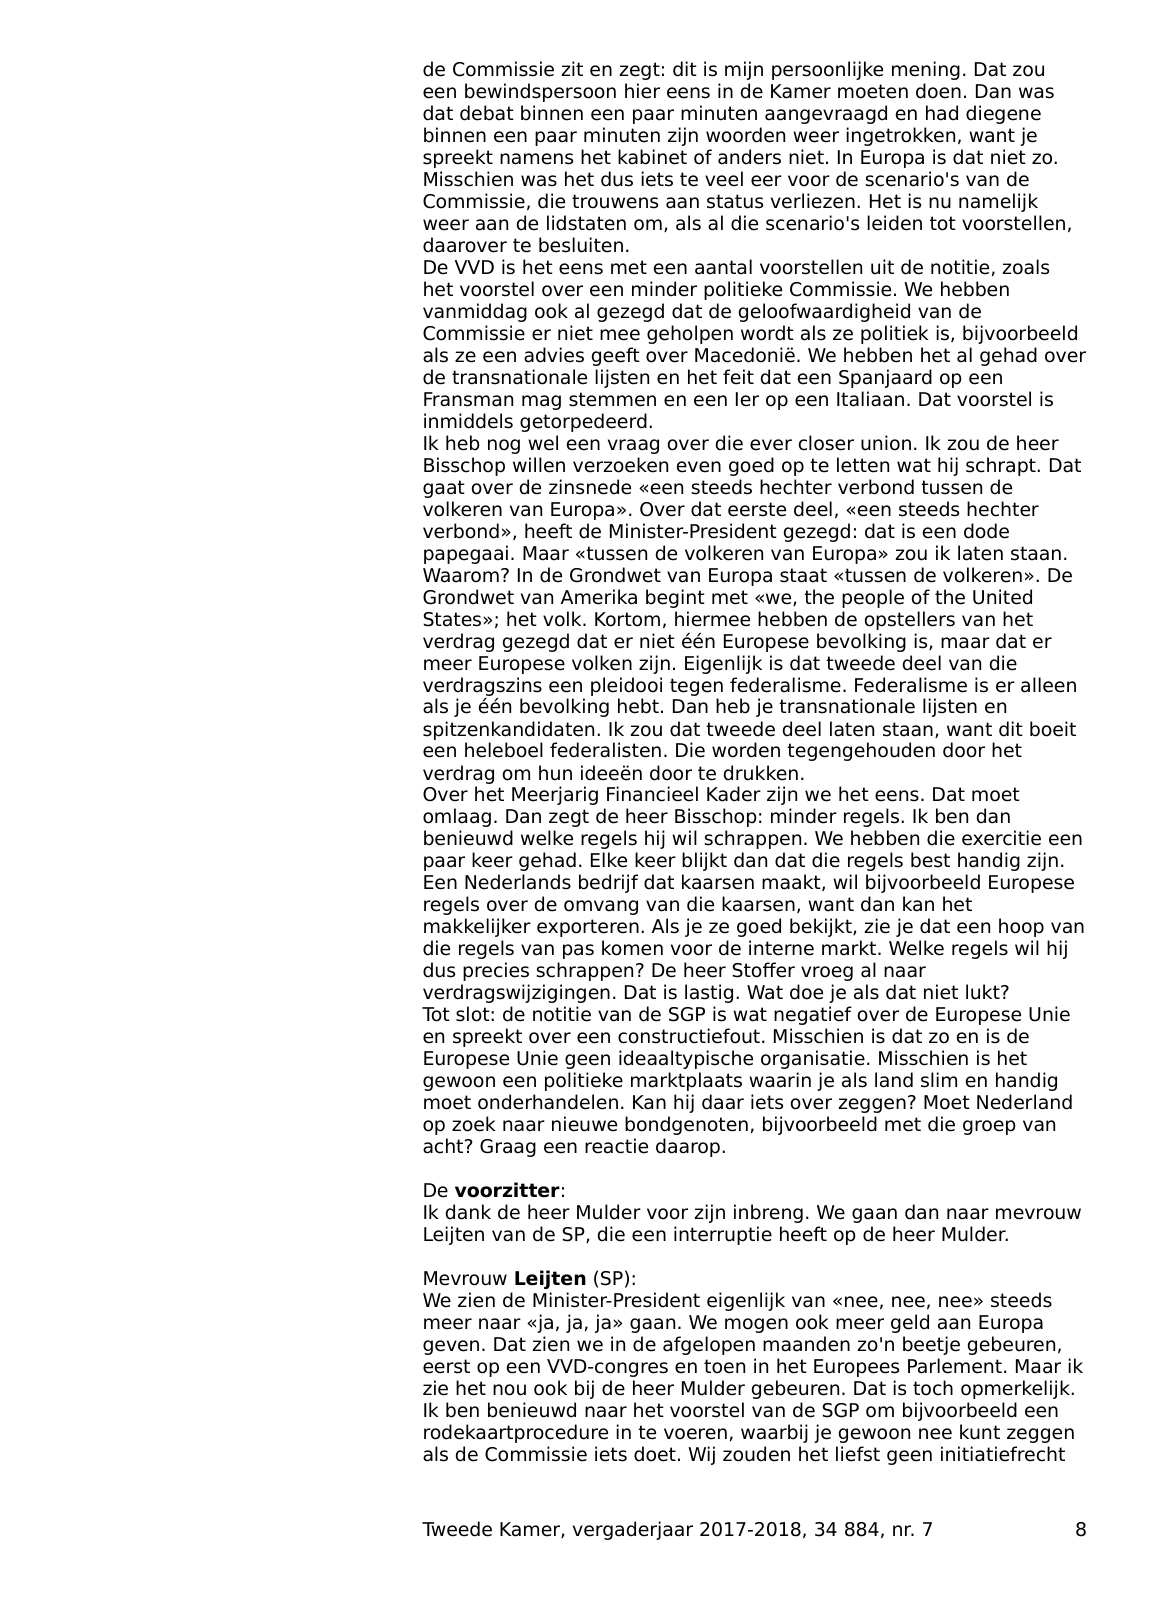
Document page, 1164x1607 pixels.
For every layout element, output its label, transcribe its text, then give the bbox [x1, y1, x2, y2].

text We zien de Minister-President eigenlijk van «nee, nee, nee» steeds meer naar «ja, ja, ja» gaan. We mogen ook meer geld aan Europa geven. Dat zien we in de afgelopen maanden zo'n beetje gebeuren, eerst op een VVD-congres en toen in het Europees Parlement. Maar ik zie het nou ook bij de heer Mulder gebeuren. Dat is toch opmerkelijk. Ik ben benieuwd naar het voorstel van de SGP om bijvoorbeeld een rodekaartprocedure in te voeren, waarbij je gewoon nee kunt zeggen als de Commissie iets doet. Wij zouden het liefst geen initiatiefrecht [422, 1290, 1087, 1466]
text De VVD is het eens met een aantal voorstellen uit de notitie, zoals het voorstel over een minder politieke Commissie. We hebben vanmiddag ook al gezegd dat de geloofwaardigheid van de Commissie er niet mee geholpen wordt als ze politiek is, bijvoorbeeld als ze een advies geeft over Macedonië. We hebben het al gehad over de transnationale lijsten en het feit dat een Spanjaard op een Fransman mag stemmen en een Ier op een Italiaan. Dat voorstel is inmiddels getorpedeerd. [422, 257, 1087, 433]
text De voorzitter: [422, 1180, 1087, 1202]
text Ik heb nog wel een vraag over die ever closer union. Ik zou de heer Bisschop willen verzoeken even goed op te letten wat hij schrapt. Dat gaat over de zinsnede «een steeds hechter verbond tussen de volkeren van Europa». Over dat eerste deel, «een steeds hechter verbond», heeft de Minister-President gezegd: dat is een dode papegaai. Maar «tussen de volkeren van Europa» zou ik laten staan. Waarom? In de Grondwet van Europa staat «tussen de volkeren». De Grondwet van Amerika begint met «we, the people of the United States»; het volk. Kortom, hiermee hebben de opstellers van het verdrag gezegd dat er niet één Europese bevolking is, maar dat er meer Europese volken zijn. Eigenlijk is dat tweede deel van die verdragszins een pleidooi tegen federalisme. Federalisme is er alleen als je één bevolking hebt. Dan heb je transnationale lijsten en spitzenkandidaten. Ik zou dat tweede deel laten staan, want dit boeit een heleboel federalisten. Die worden tegengehouden door het verdrag om hun ideeën door te drukken. [422, 433, 1087, 784]
text de Commissie zit en zegt: dit is mijn persoonlijke mening. Dat zou een bewindspersoon hier eens in de Kamer moeten doen. Dan was dat debat binnen een paar minuten aangevraagd en had diegene binnen een paar minuten zijn woorden weer ingetrokken, want je spreekt namens het kabinet of anders niet. In Europa is dat niet zo. Misschien was het dus iets te veel eer voor de scenario's van de Commissie, die trouwens aan status verliezen. Het is nu namelijk weer aan de lidstaten om, als al die scenario's leiden tot voorstellen, daarover te besluiten. [422, 59, 1087, 257]
text Mevrouw Leijten (SP): [422, 1268, 1087, 1290]
text Over het Meerjarig Financieel Kader zijn we het eens. Dat moet omlaag. Dan zegt de heer Bisschop: minder regels. Ik ben dan benieuwd welke regels hij wil schrappen. We hebben die exercitie een paar keer gehad. Elke keer blijkt dan dat die regels best handig zijn. Een Nederlands bedrijf dat kaarsen maakt, wil bijvoorbeeld Europese regels over de omvang van die kaarsen, want dan kan het makkelijker exporteren. Als je ze goed bekijkt, zie je dat een hoop van die regels van pas komen voor de interne markt. Welke regels wil hij dus precies schrappen? De heer Stoffer vroeg al naar verdragswijzigingen. Dat is lastig. Wat doe je als dat niet lukt? [422, 784, 1087, 1004]
text Ik dank de heer Mulder voor zijn inbreng. We gaan dan naar mevrouw Leijten van de SP, die een interruptie heeft op de heer Mulder. [422, 1202, 1087, 1246]
text Tot slot: de notitie van de SGP is wat negatief over de Europese Unie en spreekt over een constructiefout. Misschien is dat zo en is de Europese Unie geen ideaaltypische organisatie. Misschien is het gewoon een politieke marktplaats waarin je als land slim en handig moet onderhandelen. Kan hij daar iets over zeggen? Moet Nederland op zoek naar nieuwe bondgenoten, bijvoorbeeld met die groep van acht? Graag een reactie daarop. [422, 1004, 1087, 1158]
